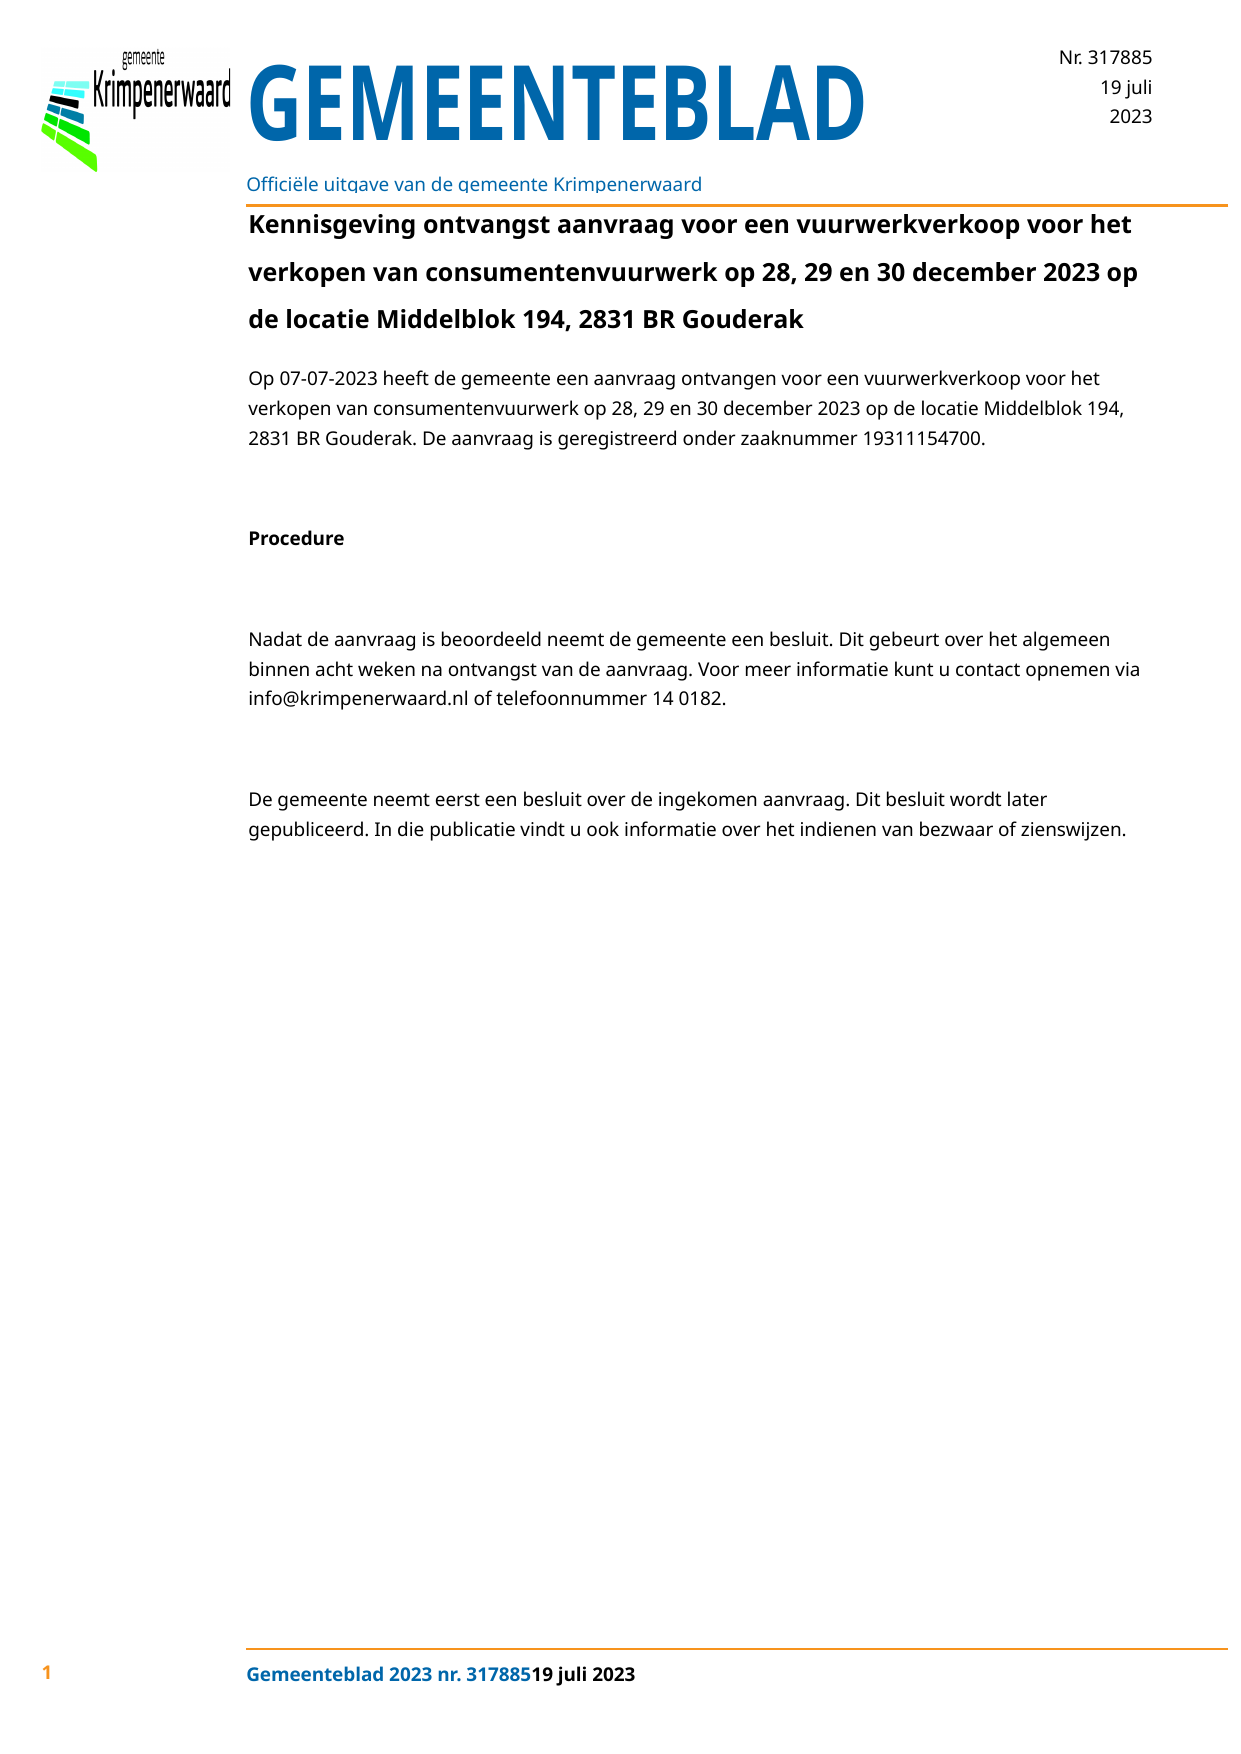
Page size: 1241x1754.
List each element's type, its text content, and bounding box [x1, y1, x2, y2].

picture [41, 47, 231, 172]
text Nadat de aanvraag is beoordeeld neemt de gemeente een besluit. Dit gebeurt over het algemeen binnen acht weken na ontvangst van de aanvraag. Voor meer informatie kunt u contact opnemen via info@krimpenerwaard.nl of telefoonnummer 14 0182. [248, 626, 1152, 711]
text Kennisgeving ontvangst aanvraag voor een vuurwerkverkoop voor het verkopen van consumentenvuurwerk op 28, 29 en 30 december 2023 op de locatie Middelblok 194, 2831 BR Gouderak [248, 207, 1152, 336]
text Op 07-07-2023 heeft de gemeente een aanvraag ontvangen voor een vuurwerkverkoop voor het verkopen van consumentenvuurwerk op 28, 29 en 30 december 2023 op de locatie Middelblok 194, 2831 BR Gouderak. De aanvraag is geregistreerd onder zaaknummer 19311154700. [248, 366, 1152, 450]
text Procedure [248, 526, 1152, 551]
text De gemeente neemt eerst een besluit over de ingekomen aanvraag. Dit besluit wordt later gepubliceerd. In die publicatie vindt u ook informatie over het indienen van bezwaar of zienswijzen. [248, 786, 1152, 842]
